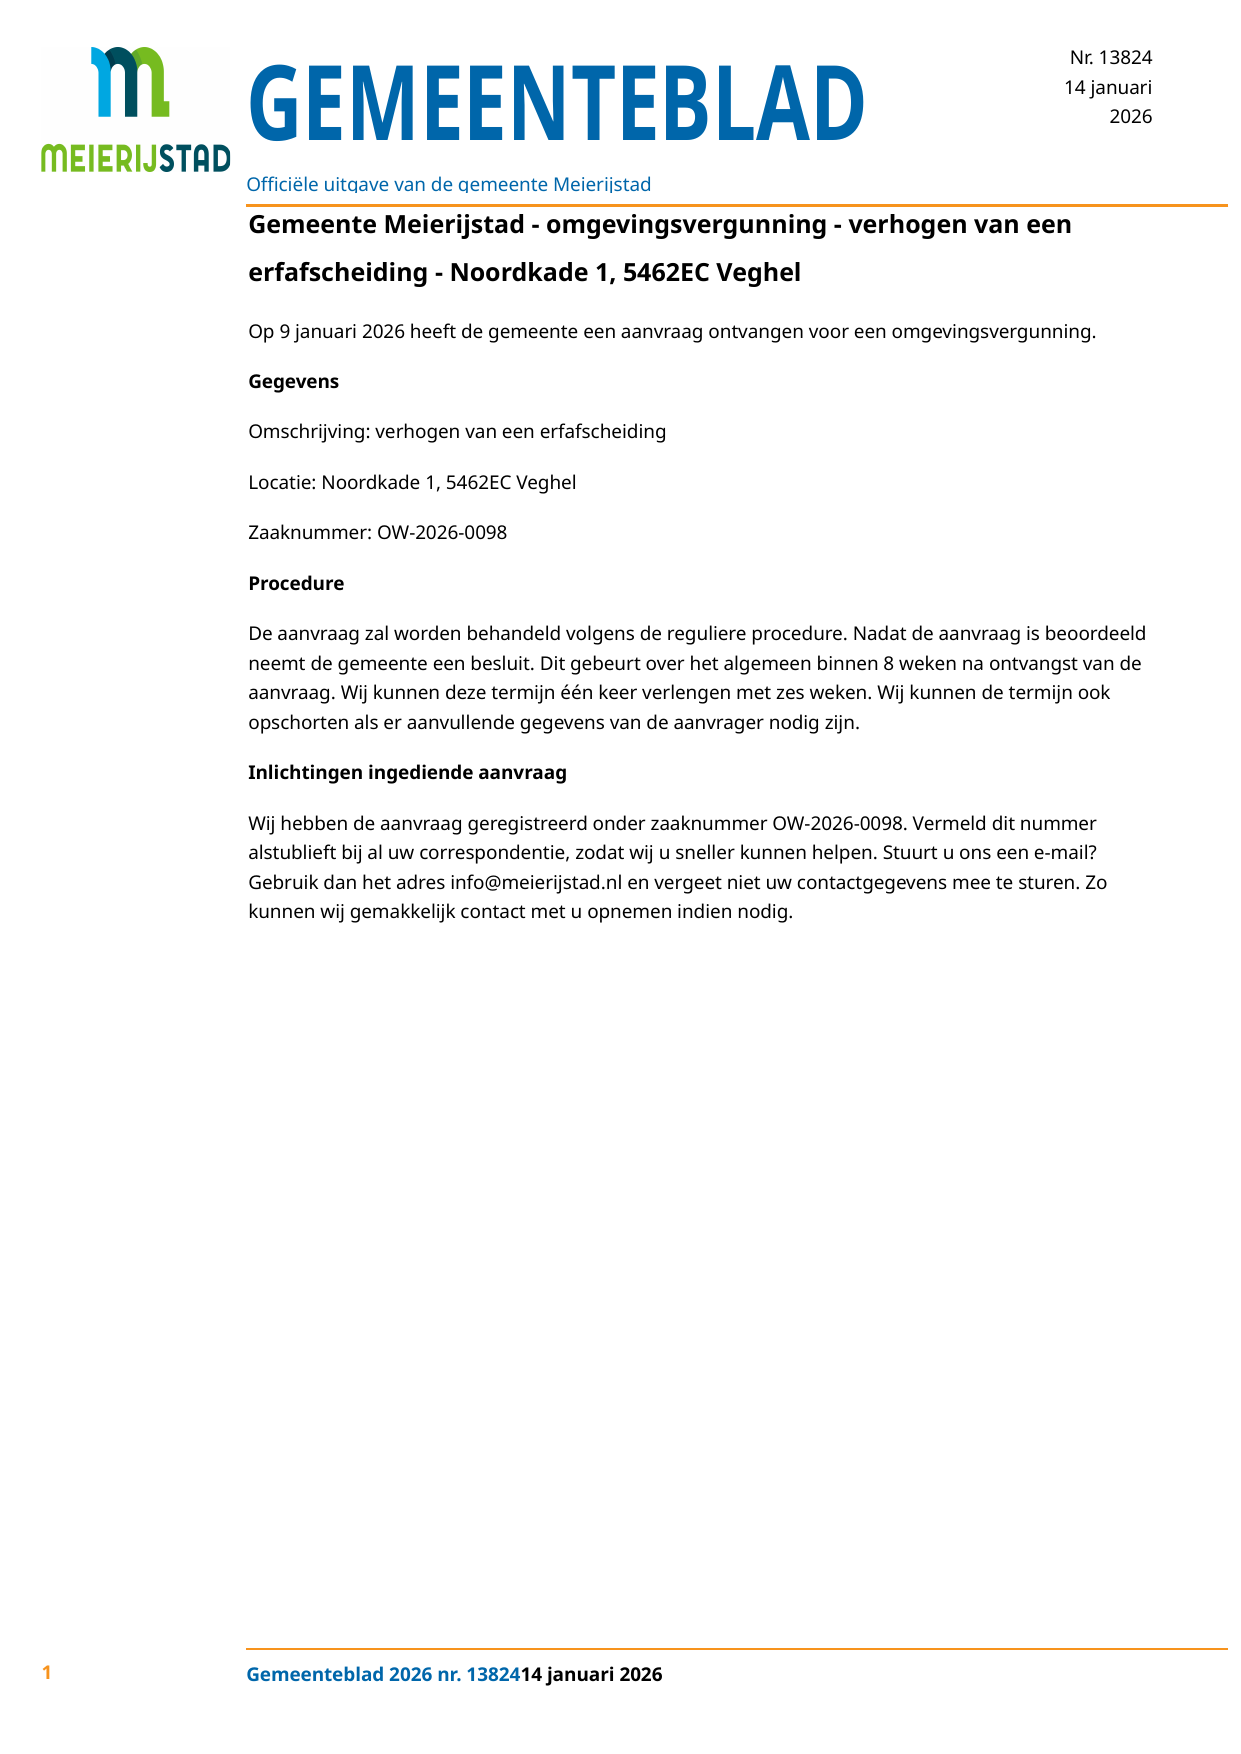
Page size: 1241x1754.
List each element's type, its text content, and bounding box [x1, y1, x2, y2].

text Locatie: Noordkade 1, 5462EC Veghel [248, 469, 1152, 495]
text Wij hebben de aanvraag geregistreerd onder zaaknummer OW-2026-0098. Vermeld dit nummer alstublieft bij al uw correspondentie, zodat wij u sneller kunnen helpen. Stuurt u ons een e-mail? Gebruik dan het adres info@meierijstad.nl en vergeet niet uw contactgegevens mee te sturen. Zo kunnen wij gemakkelijk contact met u opnemen indien nodig. [248, 810, 1152, 924]
text Op 9 januari 2026 heeft de gemeente een aanvraag ontvangen voor een omgevingsvergunning. [248, 318, 1152, 344]
text Zaaknummer: OW-2026-0098 [248, 519, 1152, 545]
picture [41, 47, 231, 172]
text Procedure [248, 570, 1152, 596]
text Omschrijving: verhogen van een erfafscheiding [248, 419, 1152, 444]
text Gegevens [248, 368, 1152, 394]
text Gemeente Meierijstad - omgevingsvergunning - verhogen van een erfafscheiding - Noordkade 1, 5462EC Veghel [248, 207, 1152, 288]
text Inlichtingen ingediende aanvraag [248, 759, 1152, 785]
text De aanvraag zal worden behandeld volgens de reguliere procedure. Nadat de aanvraag is beoordeeld neemt de gemeente een besluit. Dit gebeurt over het algemeen binnen 8 weken na ontvangst van de aanvraag. Wij kunnen deze termijn één keer verlengen met zes weken. Wij kunnen de termijn ook opschorten als er aanvullende gegevens van de aanvrager nodig zijn. [248, 620, 1152, 735]
